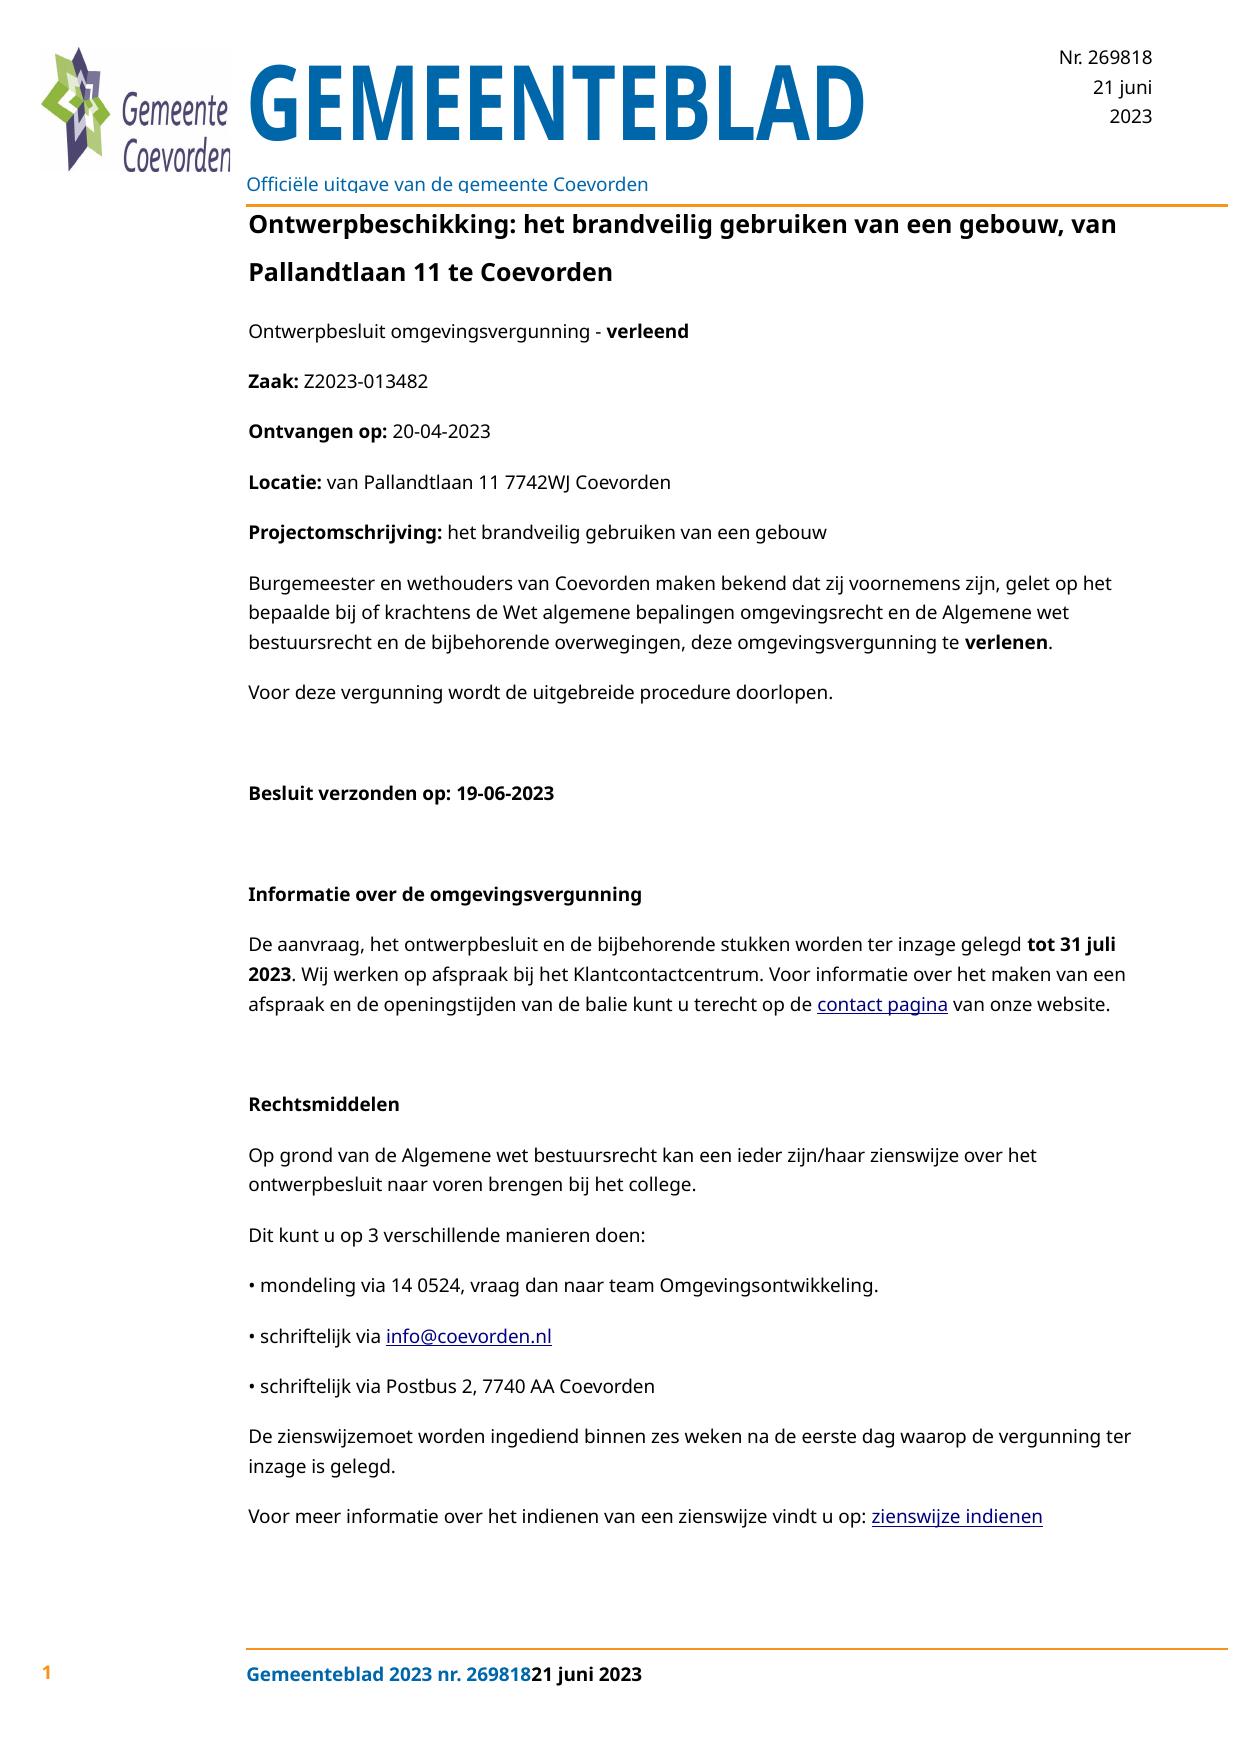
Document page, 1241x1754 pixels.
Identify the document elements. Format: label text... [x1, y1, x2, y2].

text Voor meer informatie over het indienen van een zienswijze vindt u op: zienswijze indienen [248, 1504, 1152, 1529]
text • schriftelijk via Postbus 2, 7740 AA Coevorden [248, 1373, 1152, 1399]
text Voor deze vergunning wordt de uitgebreide procedure doorlopen. [248, 679, 1152, 705]
text Dit kunt u op 3 verschillende manieren doen: [248, 1222, 1152, 1248]
text Informatie over de omgevingsvergunning [248, 881, 1152, 907]
text Projectomschrijving: het brandveilig gebruiken van een gebouw [248, 519, 1152, 545]
text Locatie: van Pallandtlaan 11 7742WJ Coevorden [248, 469, 1152, 495]
text • schriftelijk via info@coevorden.nl [248, 1323, 1152, 1349]
text Ontvangen op: 20-04-2023 [248, 419, 1152, 444]
text • mondeling via 14 0524, vraag dan naar team Omgevingsontwikkeling. [248, 1272, 1152, 1298]
text Op grond van de Algemene wet bestuursrecht kan een ieder zijn/haar zienswijze over het ontwerpbesluit naar voren brengen bij het college. [248, 1142, 1152, 1197]
text Besluit verzonden op: 19-06-2023 [248, 780, 1152, 806]
text De aanvraag, het ontwerpbesluit en de bijbehorende stukken worden ter inzage gelegd tot 31 juli 2023. Wij werken op afspraak bij het Klantcontactcentrum. Voor informatie over het maken van een afspraak en de openingstijden van de balie kunt u terecht op de contact pagina van onze website. [248, 932, 1152, 1017]
text Ontwerpbesluit omgevingsvergunning - verleend [248, 318, 1152, 344]
text Ontwerpbeschikking: het brandveilig gebruiken van een gebouw, van Pallandtlaan 11 te Coevorden [248, 207, 1152, 288]
text Zaak: Z2023-013482 [248, 368, 1152, 394]
text Rechtsmiddelen [248, 1092, 1152, 1117]
text De zienswijzemoet worden ingediend binnen zes weken na de eerste dag waarop de vergunning ter inzage is gelegd. [248, 1424, 1152, 1479]
text Burgemeester en wethouders van Coevorden maken bekend dat zij voornemens zijn, gelet op het bepaalde bij of krachtens de Wet algemene bepalingen omgevingsrecht en de Algemene wet bestuursrecht en de bijbehorende overwegingen, deze omgevingsvergunning te verlenen. [248, 570, 1152, 655]
picture [41, 47, 231, 172]
